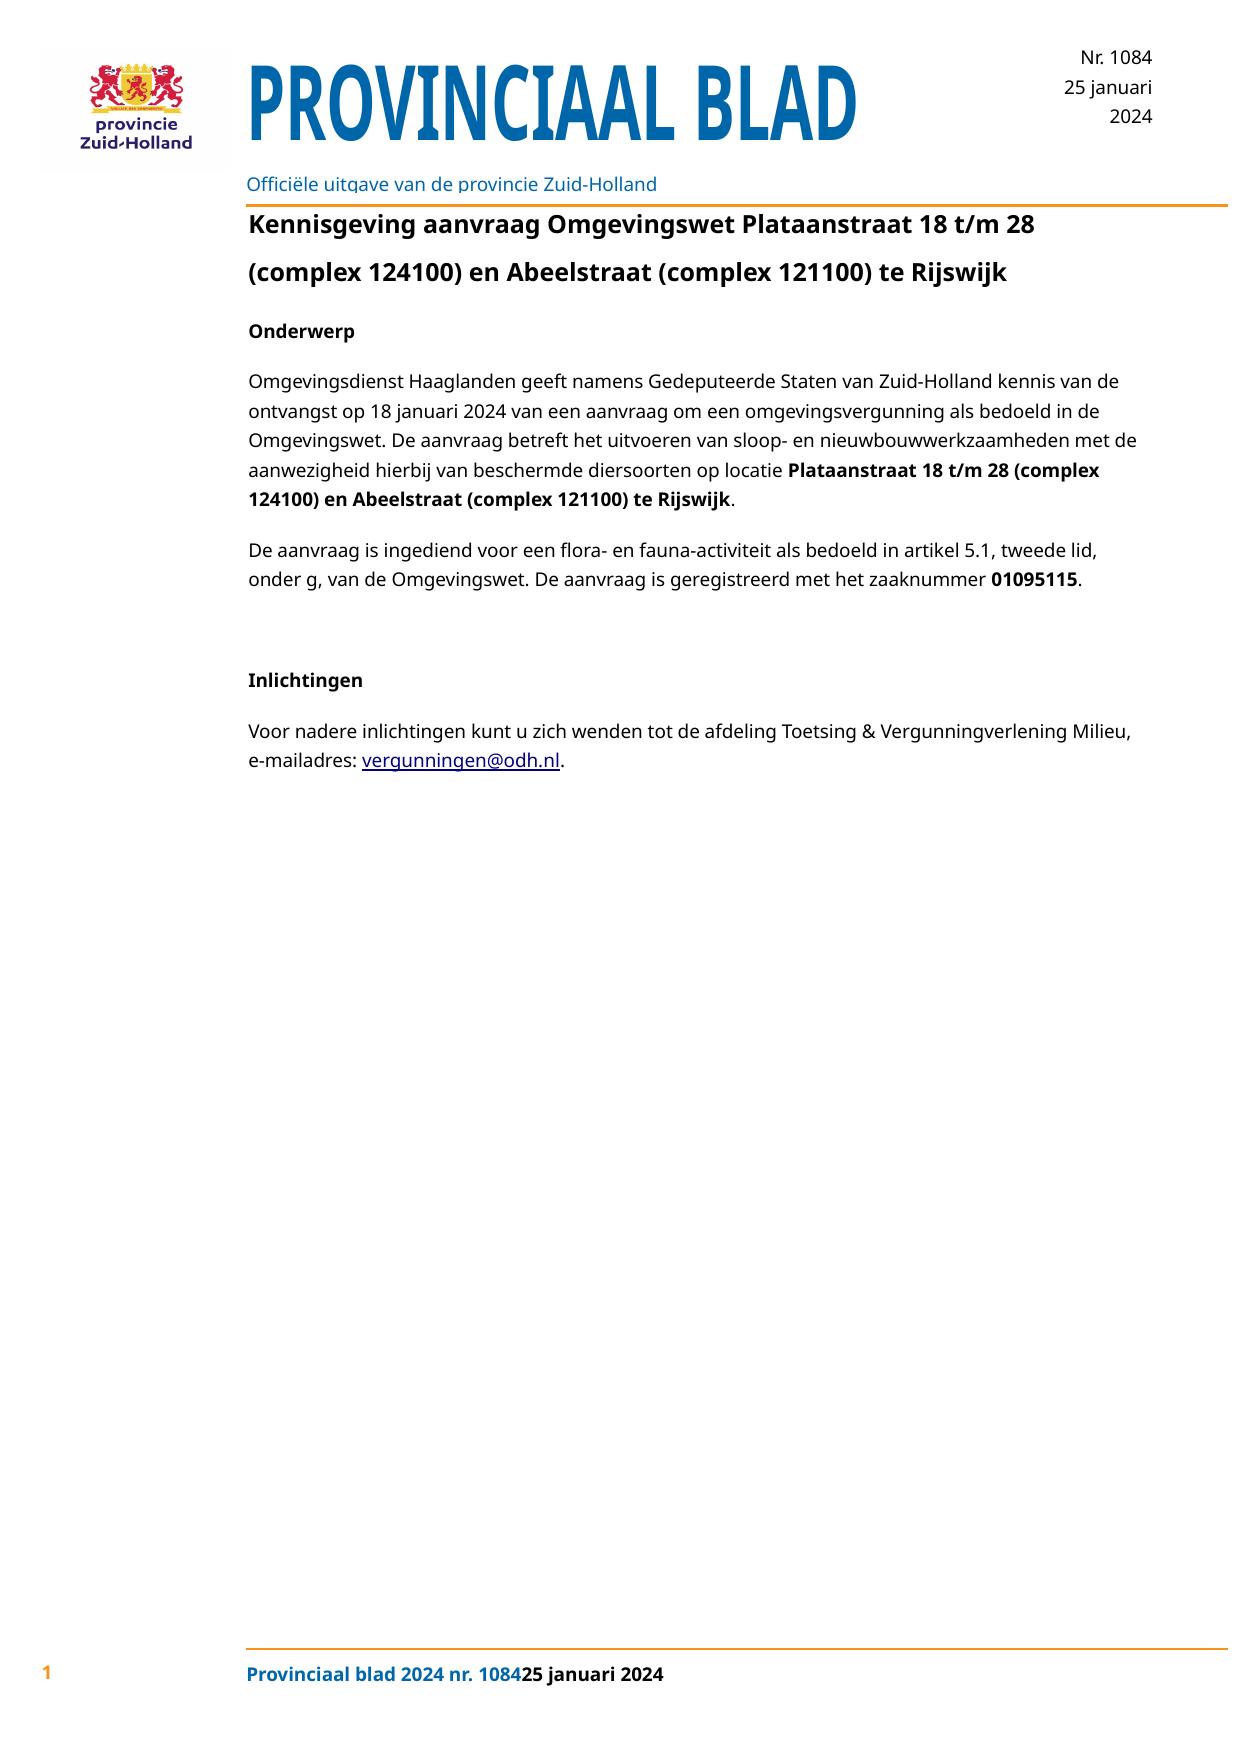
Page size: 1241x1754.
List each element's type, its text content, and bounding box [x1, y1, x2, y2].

text Inlichtingen [248, 667, 1152, 693]
text Voor nadere inlichtingen kunt u zich wenden tot de afdeling Toetsing & Vergunningverlening Milieu, e-mailadres: vergunningen@odh.nl. [248, 718, 1152, 773]
text De aanvraag is ingediend voor een flora- en fauna-activiteit als bedoeld in artikel 5.1, tweede lid, onder g, van de Omgevingswet. De aanvraag is geregistreerd met het zaaknummer 01095115. [248, 537, 1152, 592]
text Kennisgeving aanvraag Omgevingswet Plataanstraat 18 t/m 28 (complex 124100) en Abeelstraat (complex 121100) te Rijswijk [248, 207, 1152, 288]
text Omgevingsdienst Haaglanden geeft namens Gedeputeerde Staten van Zuid-Holland kennis van de ontvangst op 18 januari 2024 van een aanvraag om een omgevingsvergunning als bedoeld in de Omgevingswet. De aanvraag betreft het uitvoeren van sloop- en nieuwbouwwerkzaamheden met de aanwezigheid hierbij van beschermde diersoorten op locatie Plataanstraat 18 t/m 28 (complex 124100) en Abeelstraat (complex 121100) te Rijswijk. [248, 368, 1152, 512]
text Onderwerp [248, 318, 1152, 344]
picture [41, 47, 231, 172]
